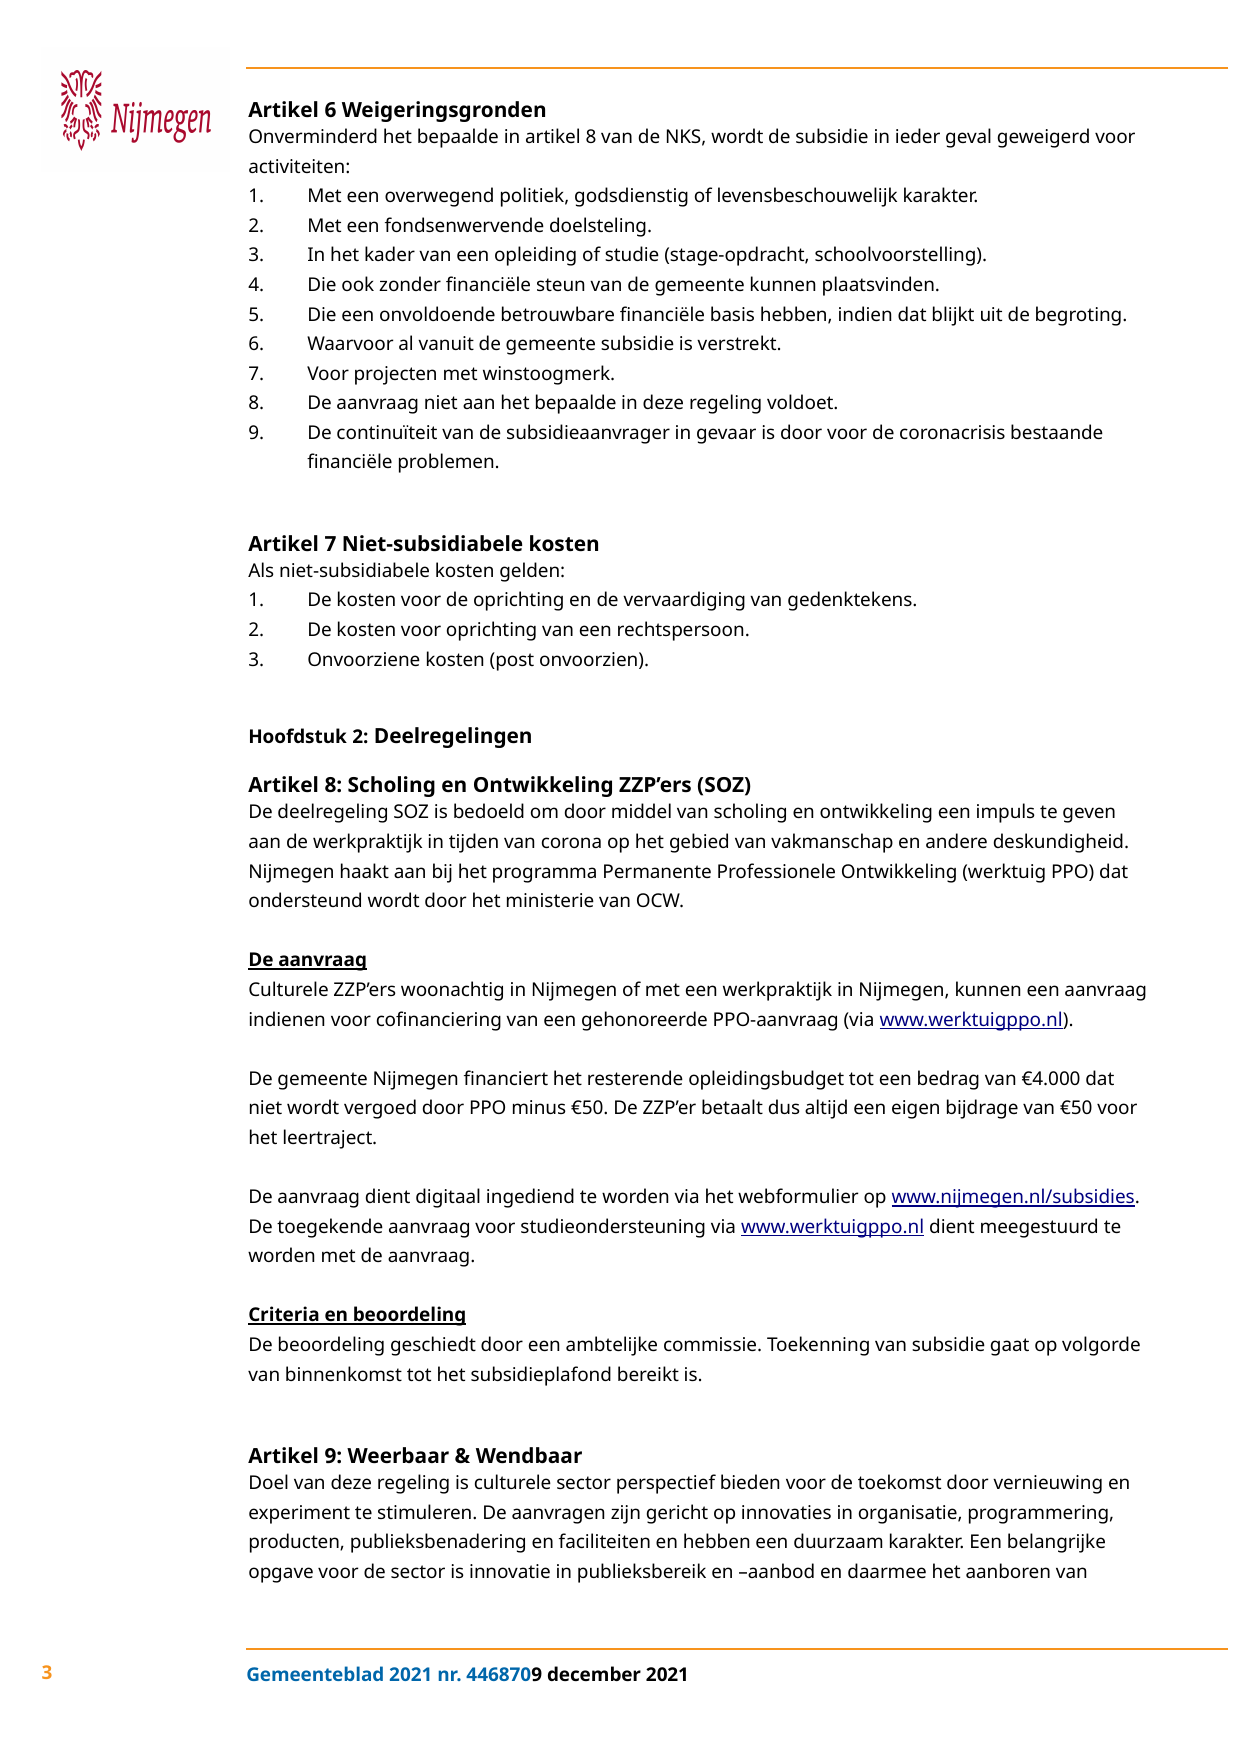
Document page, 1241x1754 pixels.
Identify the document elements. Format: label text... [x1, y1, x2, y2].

list In het kader van een opleiding of studie (stage-opdracht, schoolvoorstelling). [248, 242, 1152, 267]
list Die ook zonder financiële steun van de gemeente kunnen plaatsvinden. [248, 271, 1152, 297]
text De aanvraag dient digitaal ingediend te worden via het webformulier op www.nijmegen.nl/subsidies. De toegekende aanvraag voor studieondersteuning via www.werktuigppo.nl dient meegestuurd te worden met de aanvraag. [248, 1183, 1152, 1268]
list Waarvoor al vanuit de gemeente subsidie is verstrekt. [248, 330, 1152, 356]
text Artikel 6 Weigeringsgronden [248, 95, 1152, 123]
list Met een fondsenwervende doelsteling. [248, 212, 1152, 238]
text Als niet-subsidiabele kosten gelden: [248, 557, 1152, 583]
picture [41, 47, 231, 172]
text Artikel 9: Weerbaar & Wendbaar [248, 1441, 1152, 1469]
list De kosten voor de oprichting en de vervaardiging van gedenktekens. [248, 587, 1152, 612]
text De deelregeling SOZ is bedoeld om door middel van scholing en ontwikkeling een impuls te geven aan de werkpraktijk in tijden van corona op het gebied van vakmanschap en andere deskundigheid. Nijmegen haakt aan bij het programma Permanente Professionele Ontwikkeling (werktuig PPO) dat ondersteund wordt door het ministerie van OCW. [248, 799, 1152, 913]
list De aanvraag niet aan het bepaalde in deze regeling voldoet. [248, 389, 1152, 415]
list Met een overwegend politiek, godsdienstig of levensbeschouwelijk karakter. [248, 182, 1152, 208]
text Artikel 7 Niet-subsidiabele kosten [248, 529, 1152, 557]
text De aanvraag [248, 947, 1152, 972]
text Onverminderd het bepaalde in artikel 8 van de NKS, wordt de subsidie in ieder geval geweigerd voor activiteiten: [248, 123, 1152, 178]
list Die een onvoldoende betrouwbare financiële basis hebben, indien dat blijkt uit de begroting. [248, 301, 1152, 326]
text Hoofdstuk 2: Deelregelingen [248, 721, 1152, 749]
text De beoordeling geschiedt door een ambtelijke commissie. Toekenning van subsidie gaat op volgorde van binnenkomst tot het subsidieplafond bereikt is. [248, 1331, 1152, 1387]
text Culturele ZZP’ers woonachtig in Nijmegen of met een werkpraktijk in Nijmegen, kunnen een aanvraag indienen voor cofinanciering van een gehonoreerde PPO-aanvraag (via www.werktuigppo.nl). [248, 976, 1152, 1032]
text Criteria en beoordeling [248, 1302, 1152, 1327]
list De kosten voor oprichting van een rechtspersoon. [248, 616, 1152, 642]
text De gemeente Nijmegen financiert het resterende opleidingsbudget tot een bedrag van €4.000 dat niet wordt vergoed door PPO minus €50. De ZZP’er betaalt dus altijd een eigen bijdrage van €50 voor het leertraject. [248, 1065, 1152, 1150]
text Artikel 8: Scholing en Ontwikkeling ZZP’ers (SOZ) [248, 770, 1152, 799]
list Onvoorziene kosten (post onvoorzien). [248, 646, 1152, 672]
text Doel van deze regeling is culturele sector perspectief bieden voor de toekomst door vernieuwing en experiment te stimuleren. De aanvragen zijn gericht op innovaties in organisatie, programmering, producten, publieksbenadering en faciliteiten en hebben een duurzaam karakter. Een belangrijke opgave voor de sector is innovatie in publieksbereik en –aanbod en daarmee het aanboren van [248, 1469, 1152, 1584]
list De continuïteit van de subsidieaanvrager in gevaar is door voor de coronacrisis bestaande financiële problemen. [248, 419, 1152, 474]
list Voor projecten met winstoogmerk. [248, 360, 1152, 386]
